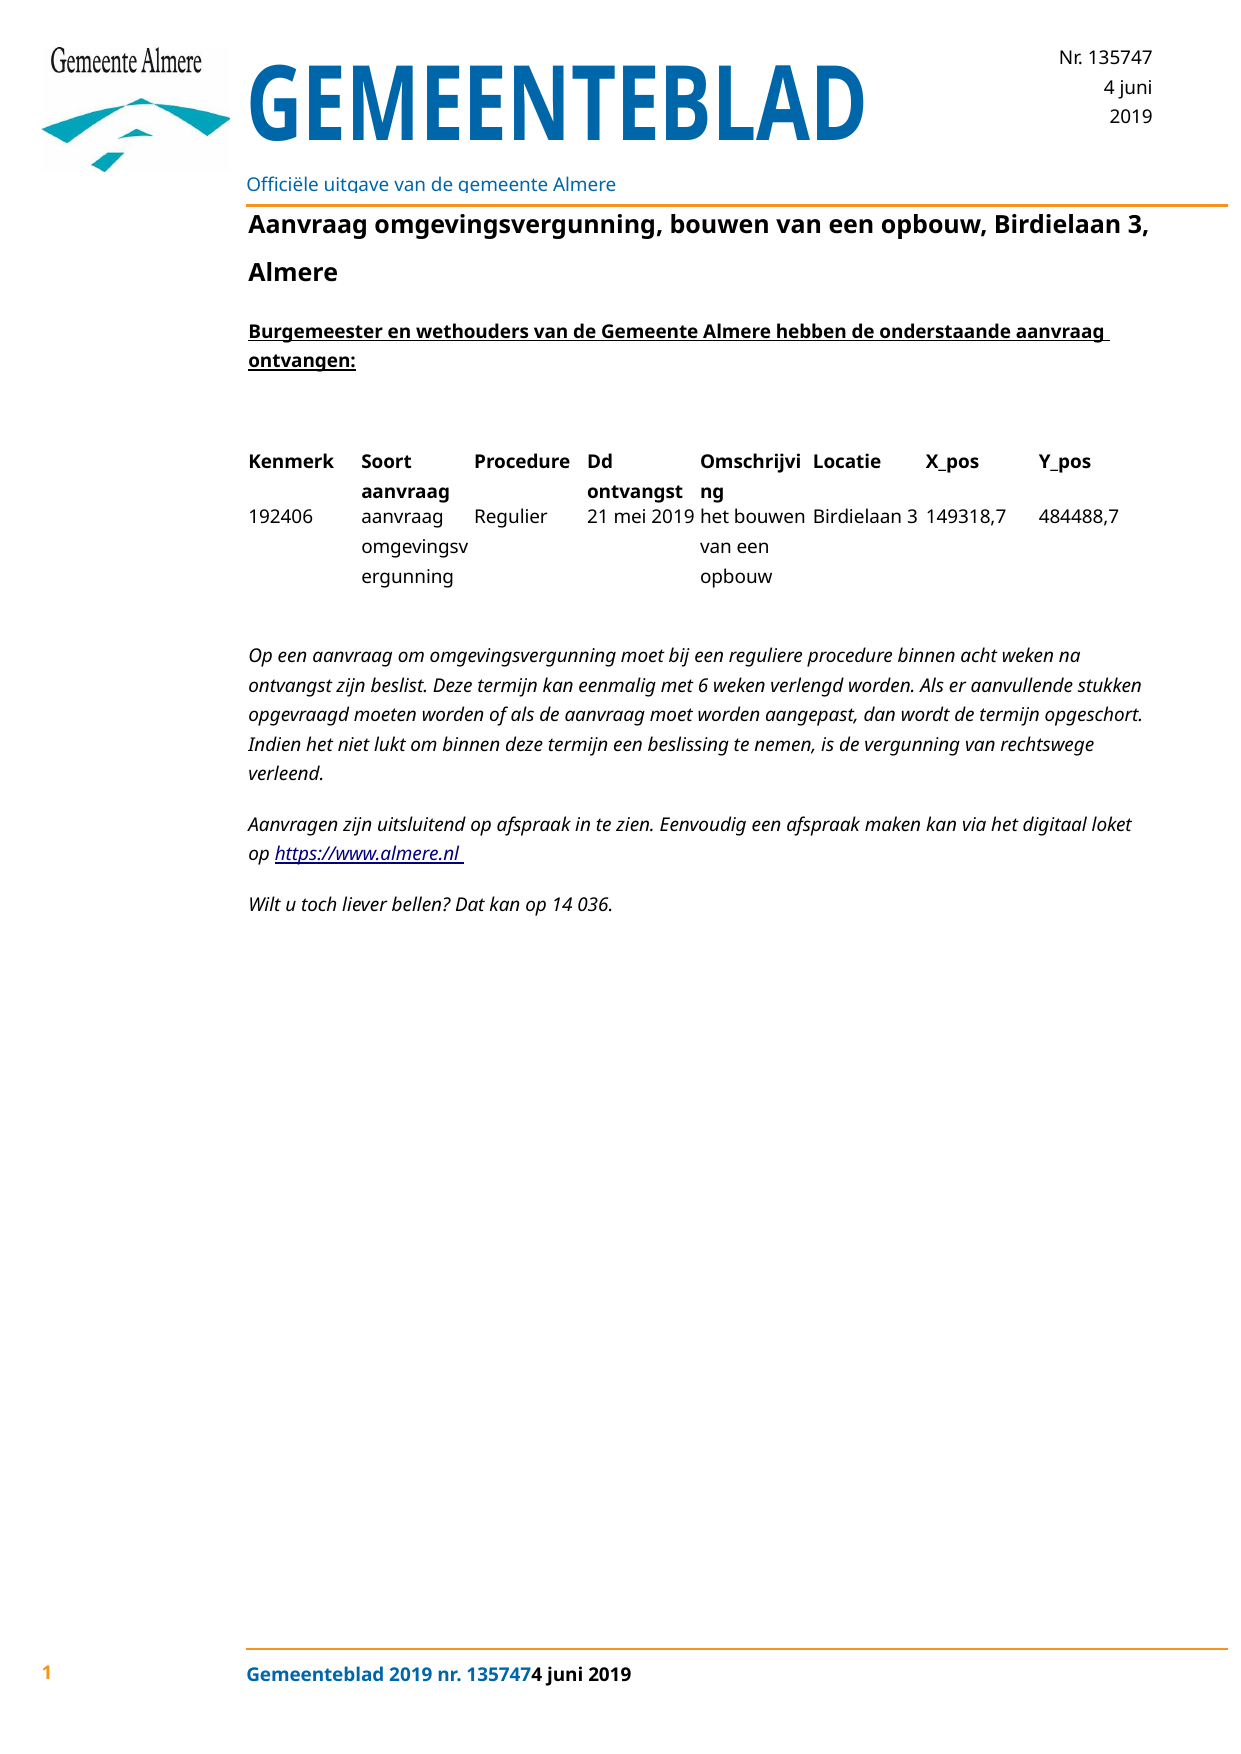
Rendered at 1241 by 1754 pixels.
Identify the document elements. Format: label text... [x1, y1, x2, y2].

text Aanvragen zijn uitsluitend op afspraak in te zien. Eenvoudig een afspraak maken kan via het digitaal loket op https://www.almere.nl [248, 811, 1152, 866]
table_cell 149318,7 [926, 504, 1038, 589]
table_header Kenmerk [248, 449, 361, 504]
text Wilt u toch liever bellen? Dat kan op 14 036. [248, 891, 1152, 917]
table_cell aanvraag omgevingsvergunning [361, 504, 474, 589]
table_header Procedure [474, 449, 587, 504]
table_header X_pos [926, 449, 1038, 504]
table_cell 484488,7 [1039, 504, 1152, 589]
table_cell het bouwen van een opbouw [700, 504, 813, 589]
text Aanvraag omgevingsvergunning, bouwen van een opbouw, Birdielaan 3, Almere [248, 207, 1152, 288]
table_header Omschrijving [700, 449, 813, 504]
table_header Soort aanvraag [361, 449, 474, 504]
table_cell Regulier [474, 504, 587, 589]
table_cell 21 mei 2019 [587, 504, 700, 589]
picture [41, 47, 231, 172]
table_header Y_pos [1039, 449, 1152, 504]
table_header Locatie [813, 449, 926, 504]
table_cell Birdielaan 3 [813, 504, 926, 589]
text Op een aanvraag om omgevingsvergunning moet bij een reguliere procedure binnen acht weken na ontvangst zijn beslist. Deze termijn kan eenmalig met 6 weken verlengd worden. Als er aanvullende stukken opgevraagd moeten worden of als de aanvraag moet worden aangepast, dan wordt de termijn opgeschort. Indien het niet lukt om binnen deze termijn een beslissing te nemen, is de vergunning van rechtswege verleend. [248, 642, 1152, 786]
table_header Dd ontvangst [587, 449, 700, 504]
table_cell 192406 [248, 504, 361, 589]
text Burgemeester en wethouders van de Gemeente Almere hebben de onderstaande aanvraag ontvangen: [248, 318, 1152, 373]
